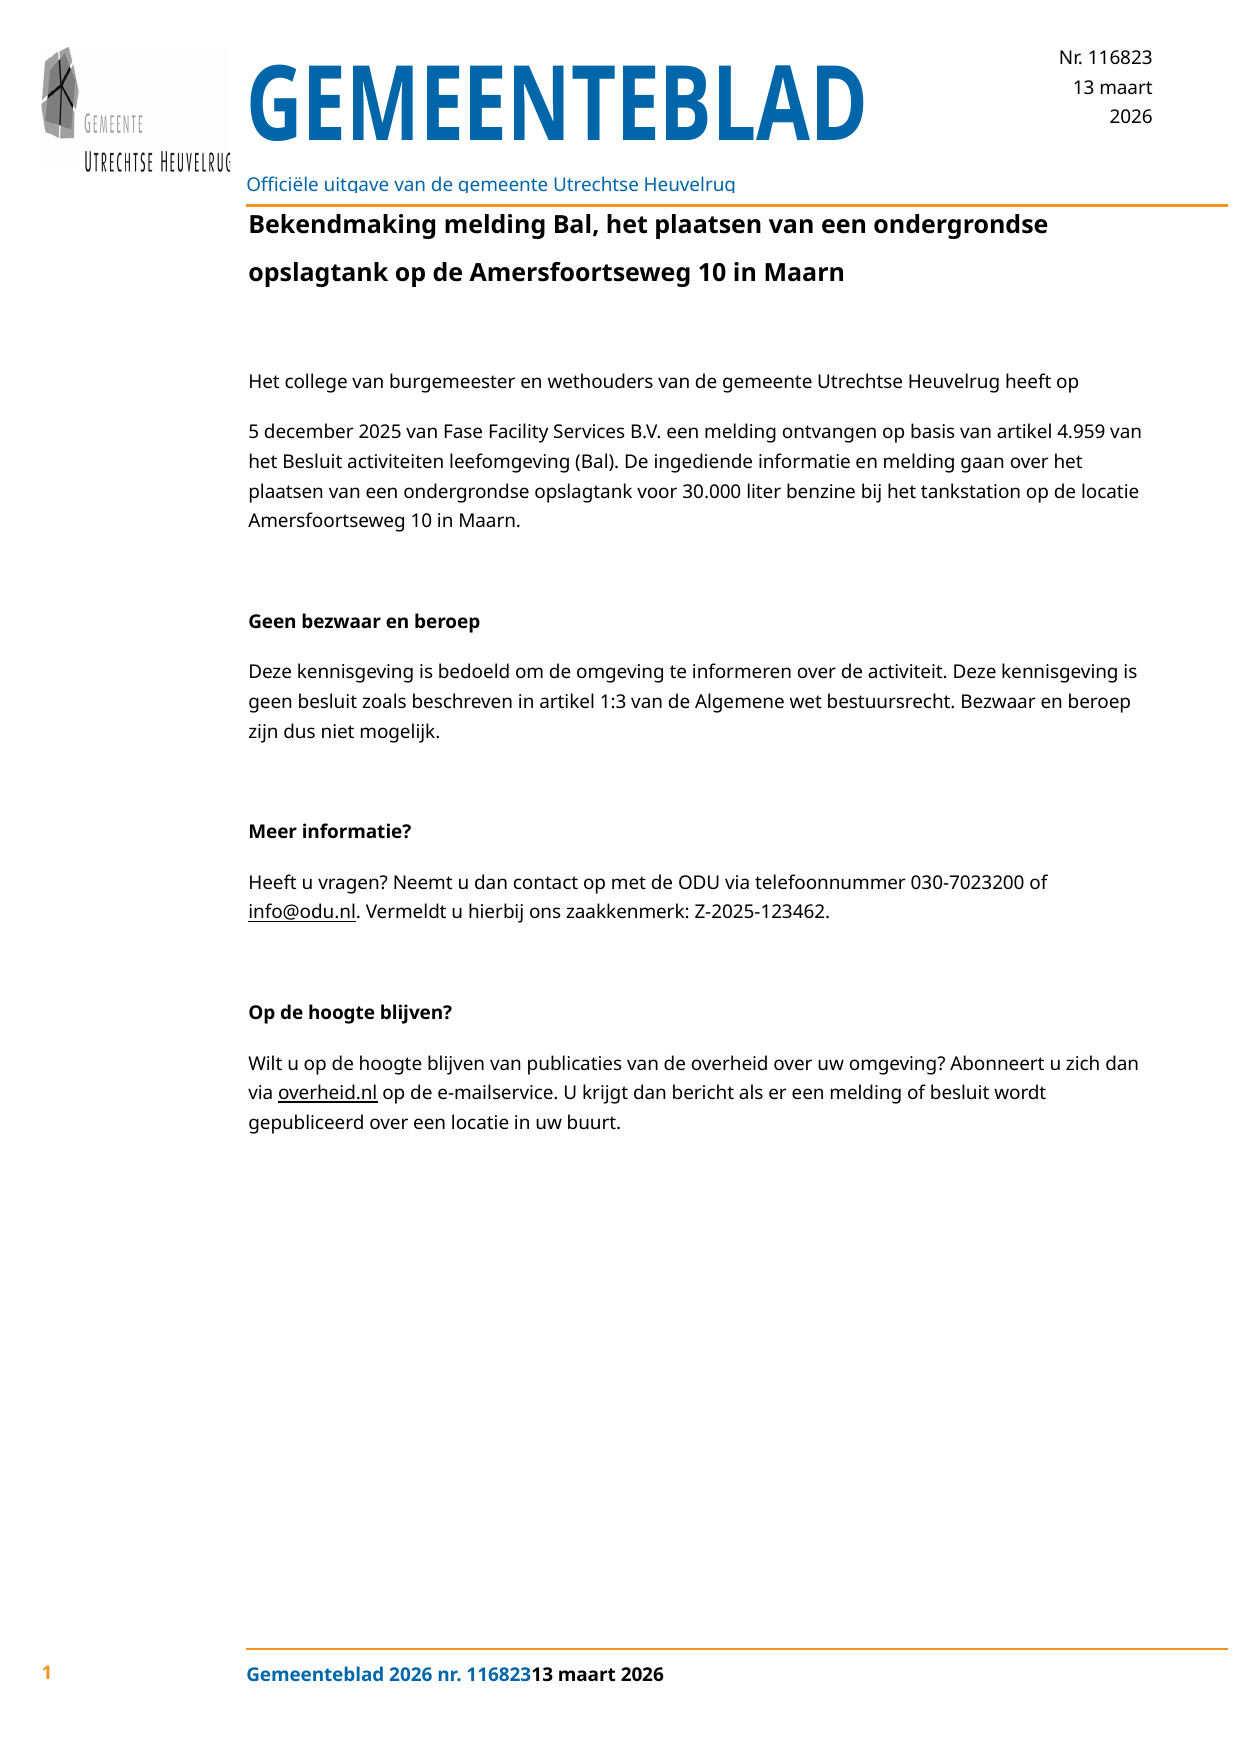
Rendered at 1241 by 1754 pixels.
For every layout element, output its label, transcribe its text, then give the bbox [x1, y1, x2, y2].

picture [41, 47, 231, 172]
text Deze kennisgeving is bedoeld om de omgeving te informeren over de activiteit. Deze kennisgeving is geen besluit zoals beschreven in artikel 1:3 van de Algemene wet bestuursrecht. Bezwaar en beroep zijn dus niet mogelijk. [248, 659, 1152, 744]
text Meer informatie? [248, 819, 1152, 844]
text Geen bezwaar en beroep [248, 608, 1152, 634]
text Het college van burgemeester en wethouders van de gemeente Utrechtse Heuvelrug heeft op [248, 368, 1152, 394]
text Wilt u op de hoogte blijven van publicaties van de overheid over uw omgeving? Abonneert u zich dan via overheid.nl op de e-mailservice. U krijgt dan bericht als er een melding of besluit wordt gepubliceerd over een locatie in uw buurt. [248, 1050, 1152, 1135]
text Op de hoogte blijven? [248, 999, 1152, 1025]
text 5 december 2025 van Fase Facility Services B.V. een melding ontvangen op basis van artikel 4.959 van het Besluit activiteiten leefomgeving (Bal). De ingediende informatie en melding gaan over het plaatsen van een ondergrondse opslagtank voor 30.000 liter benzine bij het tankstation op de locatie Amersfoortseweg 10 in Maarn. [248, 419, 1152, 533]
text Bekendmaking melding Bal, het plaatsen van een ondergrondse opslagtank op de Amersfoortseweg 10 in Maarn [248, 207, 1152, 288]
text Heeft u vragen? Neemt u dan contact op met de ODU via telefoonnummer 030-7023200 of info@odu.nl. Vermeldt u hierbij ons zaakkenmerk: Z-2025-123462. [248, 869, 1152, 924]
